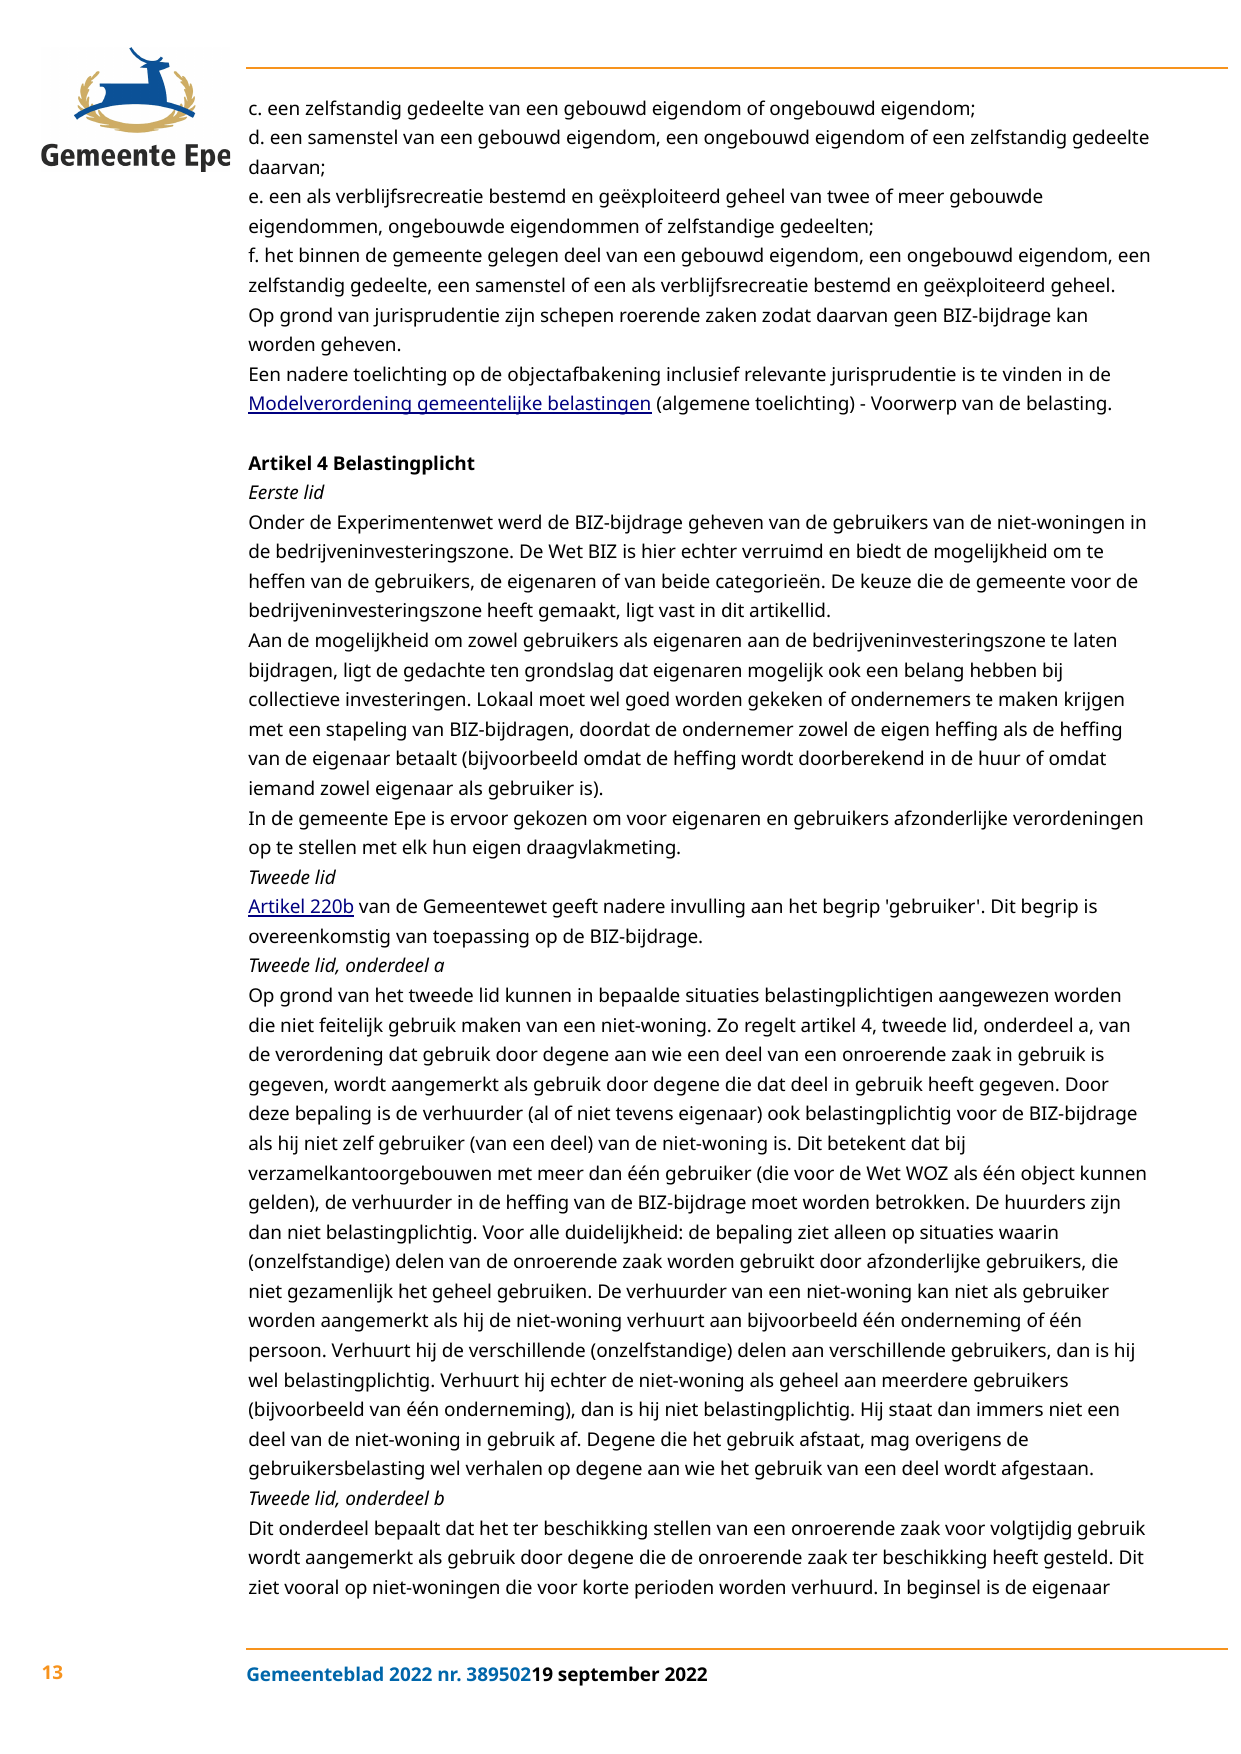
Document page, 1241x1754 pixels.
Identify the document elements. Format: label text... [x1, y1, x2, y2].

text Eerste lid [248, 479, 1152, 505]
text c. een zelfstandig gedeelte van een gebouwd eigendom of ongebouwd eigendom; [248, 95, 1152, 121]
text Op grond van het tweede lid kunnen in bepaalde situaties belastingplichtigen aangewezen worden die niet feitelijk gebruik maken van een niet-woning. Zo regelt artikel 4, tweede lid, onderdeel a, van de verordening dat gebruik door degene aan wie een deel van een onroerende zaak in gebruik is gegeven, wordt aangemerkt als gebruik door degene die dat deel in gebruik heeft gegeven. Door deze bepaling is de verhuurder (al of niet tevens eigenaar) ook belastingplichtig voor de BIZ-bijdrage als hij niet zelf gebruiker (van een deel) van de niet-woning is. Dit betekent dat bij verzamelkantoorgebouwen met meer dan één gebruiker (die voor de Wet WOZ als één object kunnen gelden), de verhuurder in de heffing van de BIZ-bijdrage moet worden betrokken. De huurders zijn dan niet belastingplichtig. Voor alle duidelijkheid: de bepaling ziet alleen op situaties waarin (onzelfstandige) delen van de onroerende zaak worden gebruikt door afzonderlijke gebruikers, die niet gezamenlijk het geheel gebruiken. De verhuurder van een niet-woning kan niet als gebruiker worden aangemerkt als hij de niet-woning verhuurt aan bijvoorbeeld één onderneming of één persoon. Verhuurt hij de verschillende (onzelfstandige) delen aan verschillende gebruikers, dan is hij wel belastingplichtig. Verhuurt hij echter de niet-woning als geheel aan meerdere gebruikers (bijvoorbeeld van één onderneming), dan is hij niet belastingplichtig. Hij staat dan immers niet een deel van de niet-woning in gebruik af. Degene die het gebruik afstaat, mag overigens de gebruikersbelasting wel verhalen op degene aan wie het gebruik van een deel wordt afgestaan. [248, 982, 1152, 1481]
text Onder de Experimentenwet werd de BIZ-bijdrage geheven van de gebruikers van de niet-woningen in de bedrijveninvesteringszone. De Wet BIZ is hier echter verruimd en biedt de mogelijkheid om te heffen van de gebruikers, de eigenaren of van beide categorieën. De keuze die de gemeente voor de bedrijveninvesteringszone heeft gemaakt, ligt vast in dit artikellid. [248, 509, 1152, 623]
text Dit onderdeel bepaalt dat het ter beschikking stellen van een onroerende zaak voor volgtijdig gebruik wordt aangemerkt als gebruik door degene die de onroerende zaak ter beschikking heeft gesteld. Dit ziet vooral op niet-woningen die voor korte perioden worden verhuurd. In beginsel is de eigenaar [248, 1515, 1152, 1600]
text Tweede lid, onderdeel a [248, 953, 1152, 978]
text f. het binnen de gemeente gelegen deel van een gebouwd eigendom, een ongebouwd eigendom, een zelfstandig gedeelte, een samenstel of een als verblijfsrecreatie bestemd en geëxploiteerd geheel. [248, 243, 1152, 298]
text d. een samenstel van een gebouwd eigendom, een ongebouwd eigendom of een zelfstandig gedeelte daarvan; [248, 124, 1152, 180]
text Artikel 220b van de Gemeentewet geeft nadere invulling aan het begrip 'gebruiker'. Dit begrip is overeenkomstig van toepassing op de BIZ-bijdrage. [248, 893, 1152, 949]
text Tweede lid, onderdeel b [248, 1485, 1152, 1511]
text Aan de mogelijkheid om zowel gebruikers als eigenaren aan de bedrijveninvesteringszone te laten bijdragen, ligt de gedachte ten grondslag dat eigenaren mogelijk ook een belang hebben bij collectieve investeringen. Lokaal moet wel goed worden gekeken of ondernemers te maken krijgen met een stapeling van BIZ-bijdragen, doordat de ondernemer zowel de eigen heffing als de heffing van de eigenaar betaalt (bijvoorbeeld omdat de heffing wordt doorberekend in de huur of omdat iemand zowel eigenaar als gebruiker is). [248, 627, 1152, 801]
text Tweede lid [248, 864, 1152, 890]
text Een nadere toelichting op de objectafbakening inclusief relevante jurisprudentie is te vinden in de Modelverordening gemeentelijke belastingen (algemene toelichting) - Voorwerp van de belasting. [248, 361, 1152, 416]
picture [41, 47, 231, 172]
text In de gemeente Epe is ervoor gekozen om voor eigenaren en gebruikers afzonderlijke verordeningen op te stellen met elk hun eigen draagvlakmeting. [248, 805, 1152, 860]
text Op grond van jurisprudentie zijn schepen roerende zaken zodat daarvan geen BIZ-bijdrage kan worden geheven. [248, 302, 1152, 357]
text e. een als verblijfsrecreatie bestemd en geëxploiteerd geheel van twee of meer gebouwde eigendommen, ongebouwde eigendommen of zelfstandige gedeelten; [248, 183, 1152, 239]
text Artikel 4 Belastingplicht [248, 450, 1152, 476]
